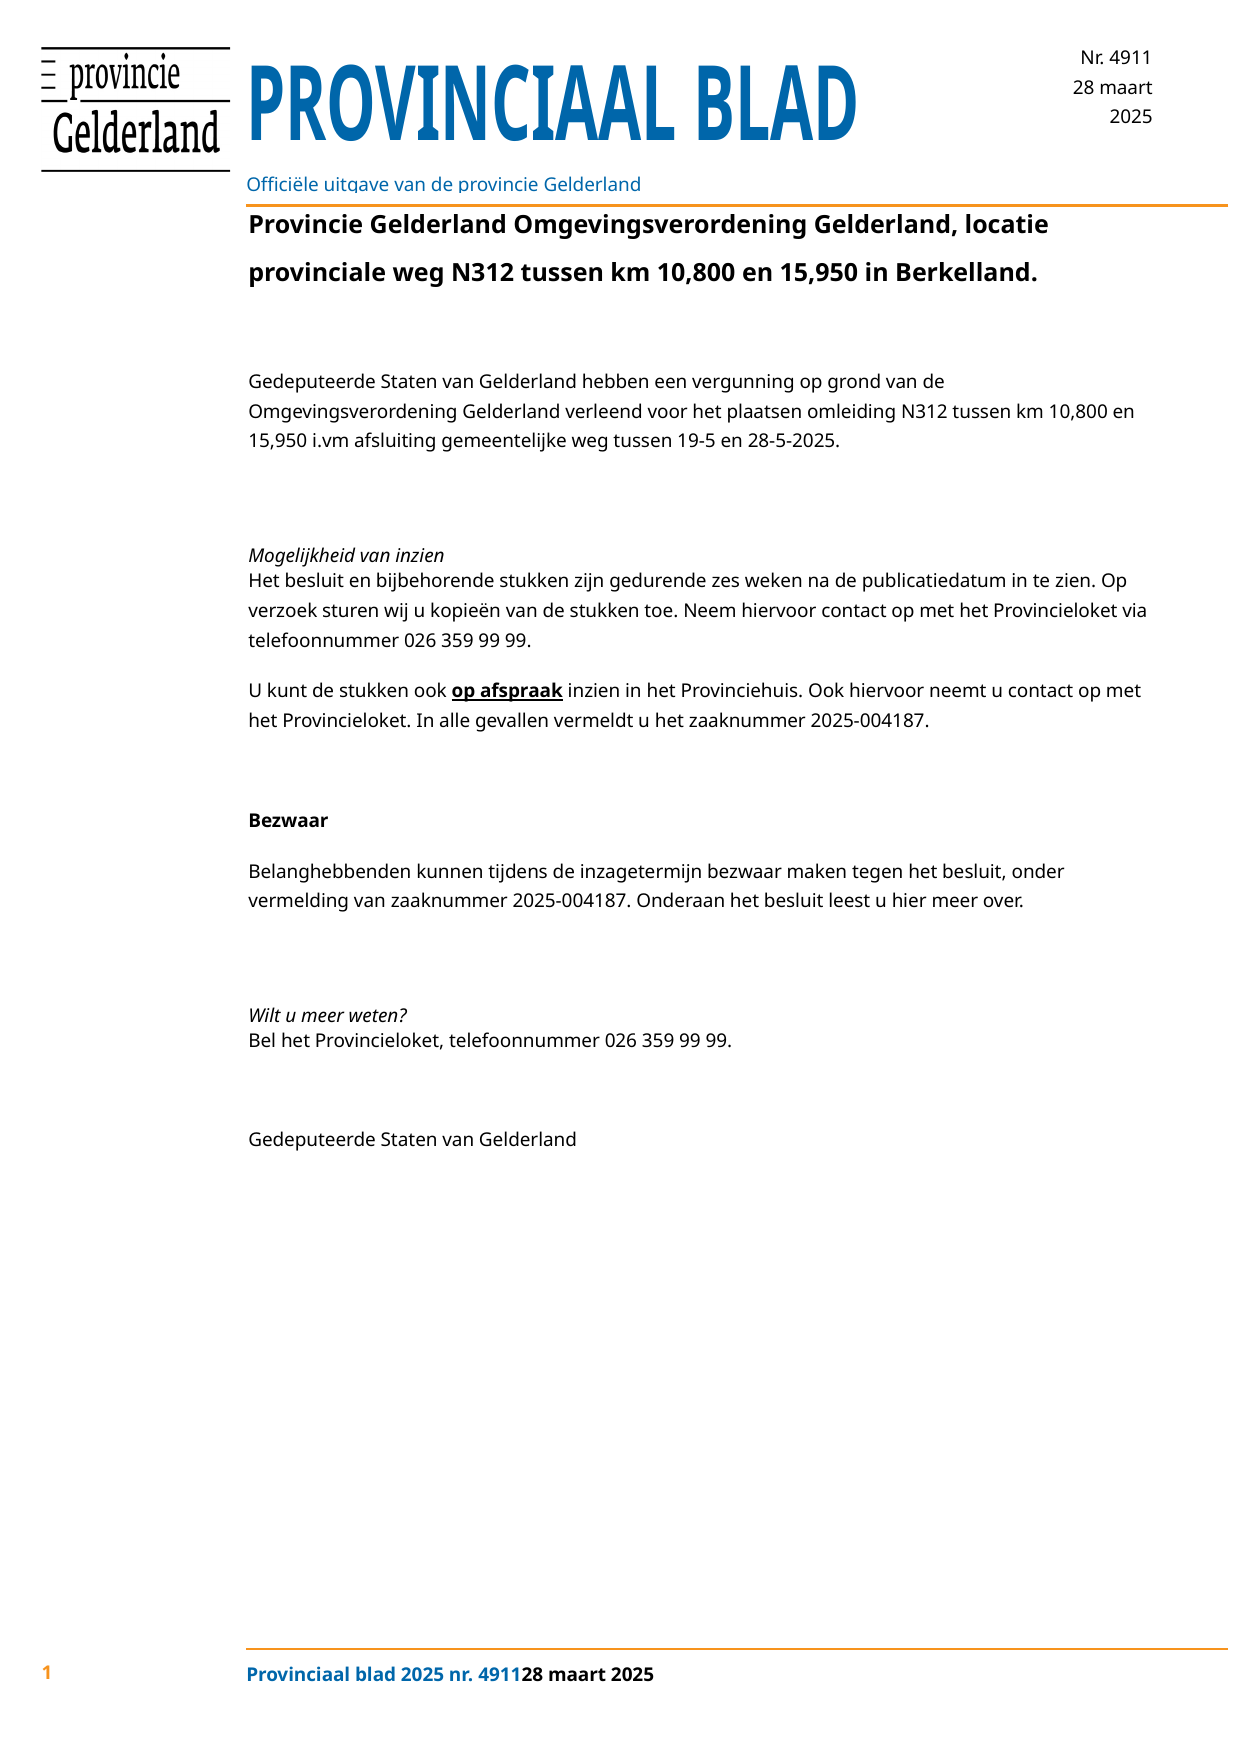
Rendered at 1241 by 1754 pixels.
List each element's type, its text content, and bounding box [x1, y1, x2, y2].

text Belanghebbenden kunnen tijdens de inzagetermijn bezwaar maken tegen het besluit, onder vermelding van zaaknummer 2025-004187. Onderaan het besluit leest u hier meer over. [248, 858, 1152, 913]
text Bezwaar [248, 808, 1152, 833]
text Gedeputeerde Staten van Gelderland hebben een vergunning op grond van de Omgevingsverordening Gelderland verleend voor het plaatsen omleiding N312 tussen km 10,800 en 15,950 i.vm afsluiting gemeentelijke weg tussen 19-5 en 28-5-2025. [248, 368, 1152, 453]
text Provincie Gelderland Omgevingsverordening Gelderland, locatie provinciale weg N312 tussen km 10,800 en 15,950 in Berkelland. [248, 207, 1152, 288]
text Bel het Provincieloket, telefoonnummer 026 359 99 99. [248, 1028, 1152, 1053]
text Wilt u meer weten? [248, 1002, 1152, 1028]
text Gedeputeerde Staten van Gelderland [248, 1126, 1152, 1152]
text U kunt de stukken ook op afspraak inzien in het Provinciehuis. Ook hiervoor neemt u contact op met het Provincieloket. In alle gevallen vermeldt u het zaaknummer 2025-004187. [248, 677, 1152, 732]
picture [41, 47, 231, 172]
text Het besluit en bijbehorende stukken zijn gedurende zes weken na de publicatiedatum in te zien. Op verzoek sturen wij u kopieën van de stukken toe. Neem hiervoor contact op met het Provincieloket via telefoonnummer 026 359 99 99. [248, 568, 1152, 652]
text Mogelijkheid van inzien [248, 542, 1152, 568]
